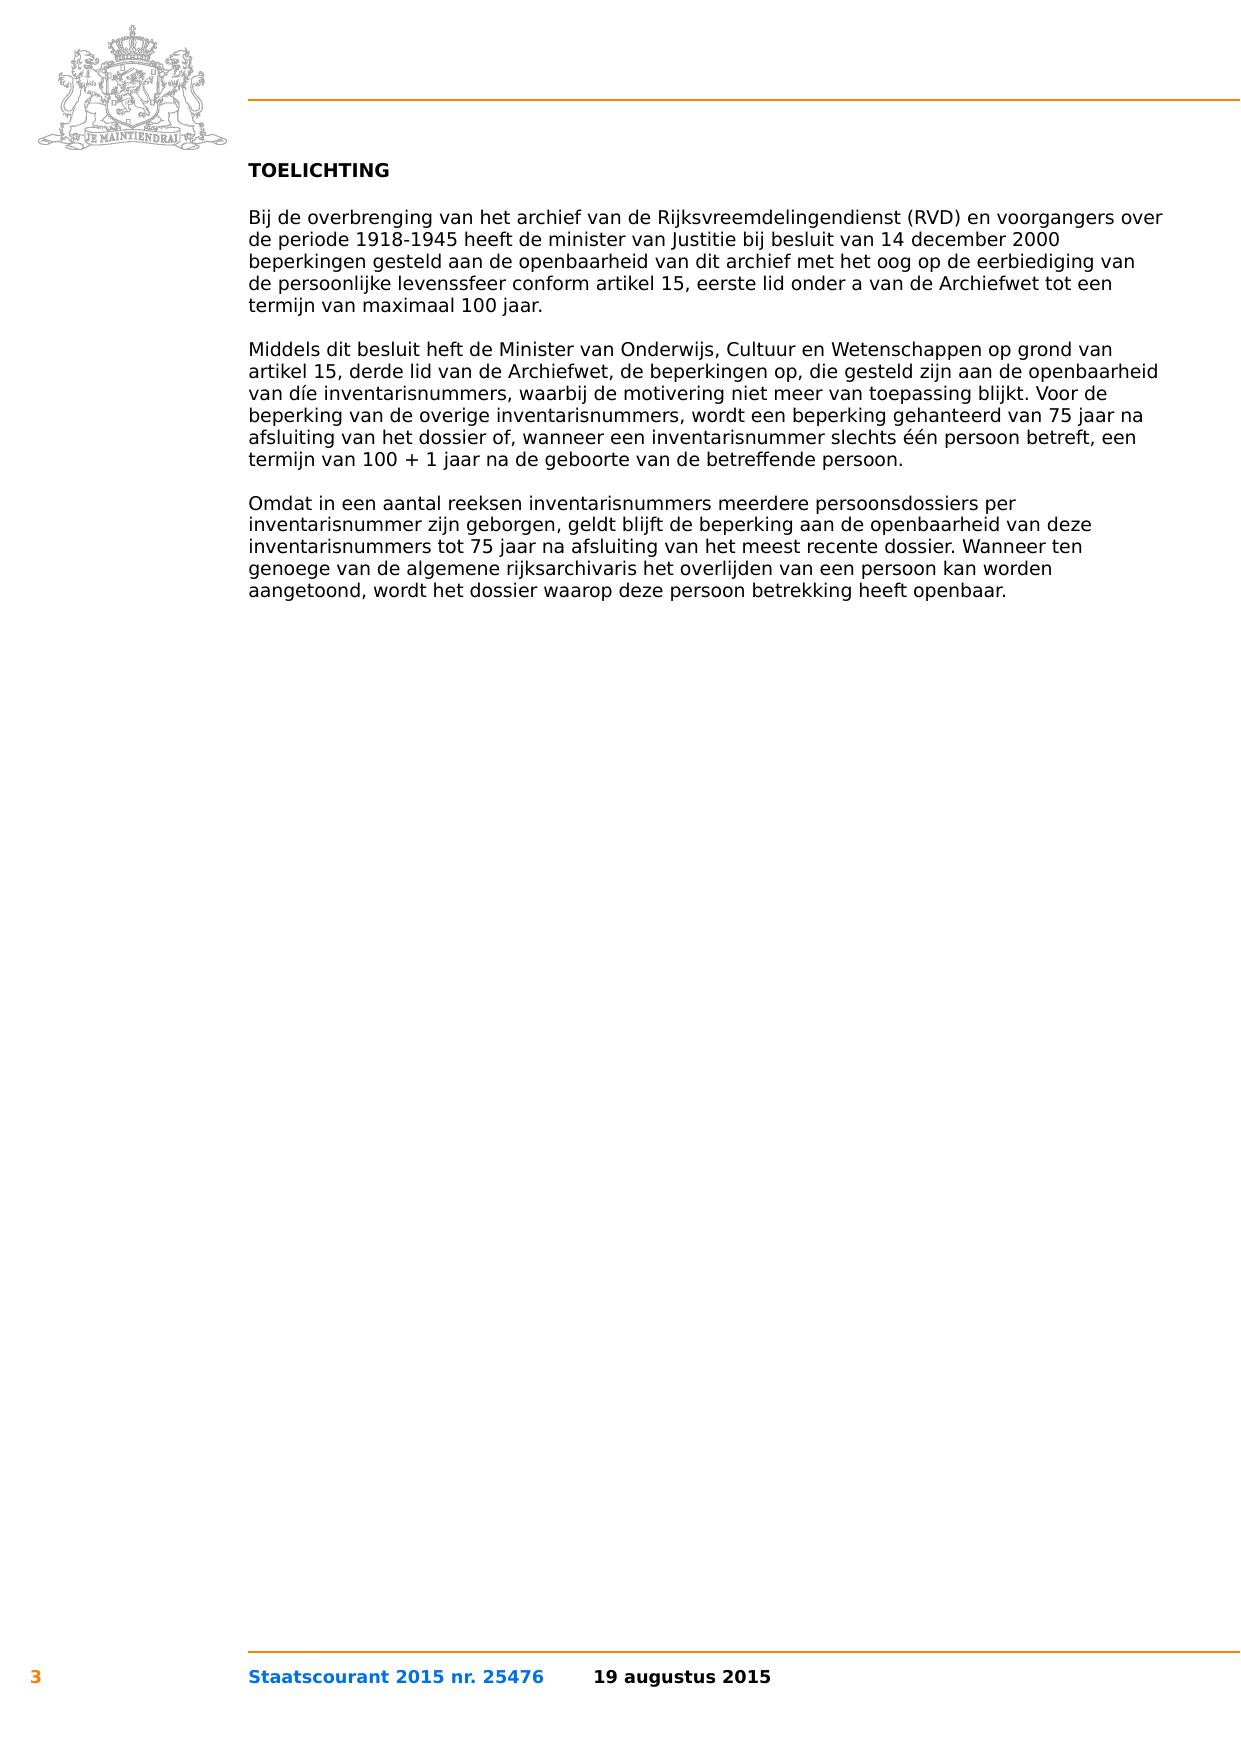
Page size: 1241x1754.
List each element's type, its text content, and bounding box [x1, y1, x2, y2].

text Omdat in een aantal reeksen inventarisnummers meerdere persoonsdossiers per inventarisnummer zijn geborgen, geldt blijft de beperking aan de openbaarheid van deze inventarisnummers tot 75 jaar na afsluiting van het meest recente dossier. Wanneer ten genoege van de algemene rijksarchivaris het overlijden van een persoon kan worden aangetoond, wordt het dossier waarop deze persoon betrekking heeft openbaar. [248, 492, 1163, 602]
text Bij de overbrenging van het archief van de Rijksvreemdelingendienst (RVD) en voorgangers over de periode 1918-1945 heeft de minister van Justitie bij besluit van 14 december 2000 beperkingen gesteld aan de openbaarheid van dit archief met het oog op de eerbiediging van de persoonlijke levenssfeer conform artikel 15, eerste lid onder a van de Archiefwet tot een termijn van maximaal 100 jaar. [248, 207, 1163, 317]
picture [38, 25, 227, 150]
subtitle TOELICHTING [248, 160, 1163, 182]
text Middels dit besluit heft de Minister van Onderwijs, Cultuur en Wetenschappen op grond van artikel 15, derde lid van de Archiefwet, de beperkingen op, die gesteld zijn aan de openbaarheid van díe inventarisnummers, waarbij de motivering niet meer van toepassing blijkt. Voor de beperking van de overige inventarisnummers, wordt een beperking gehanteerd van 75 jaar na afsluiting van het dossier of, wanneer een inventarisnummer slechts één persoon betreft, een termijn van 100 + 1 jaar na de geboorte van de betreffende persoon. [248, 339, 1163, 471]
